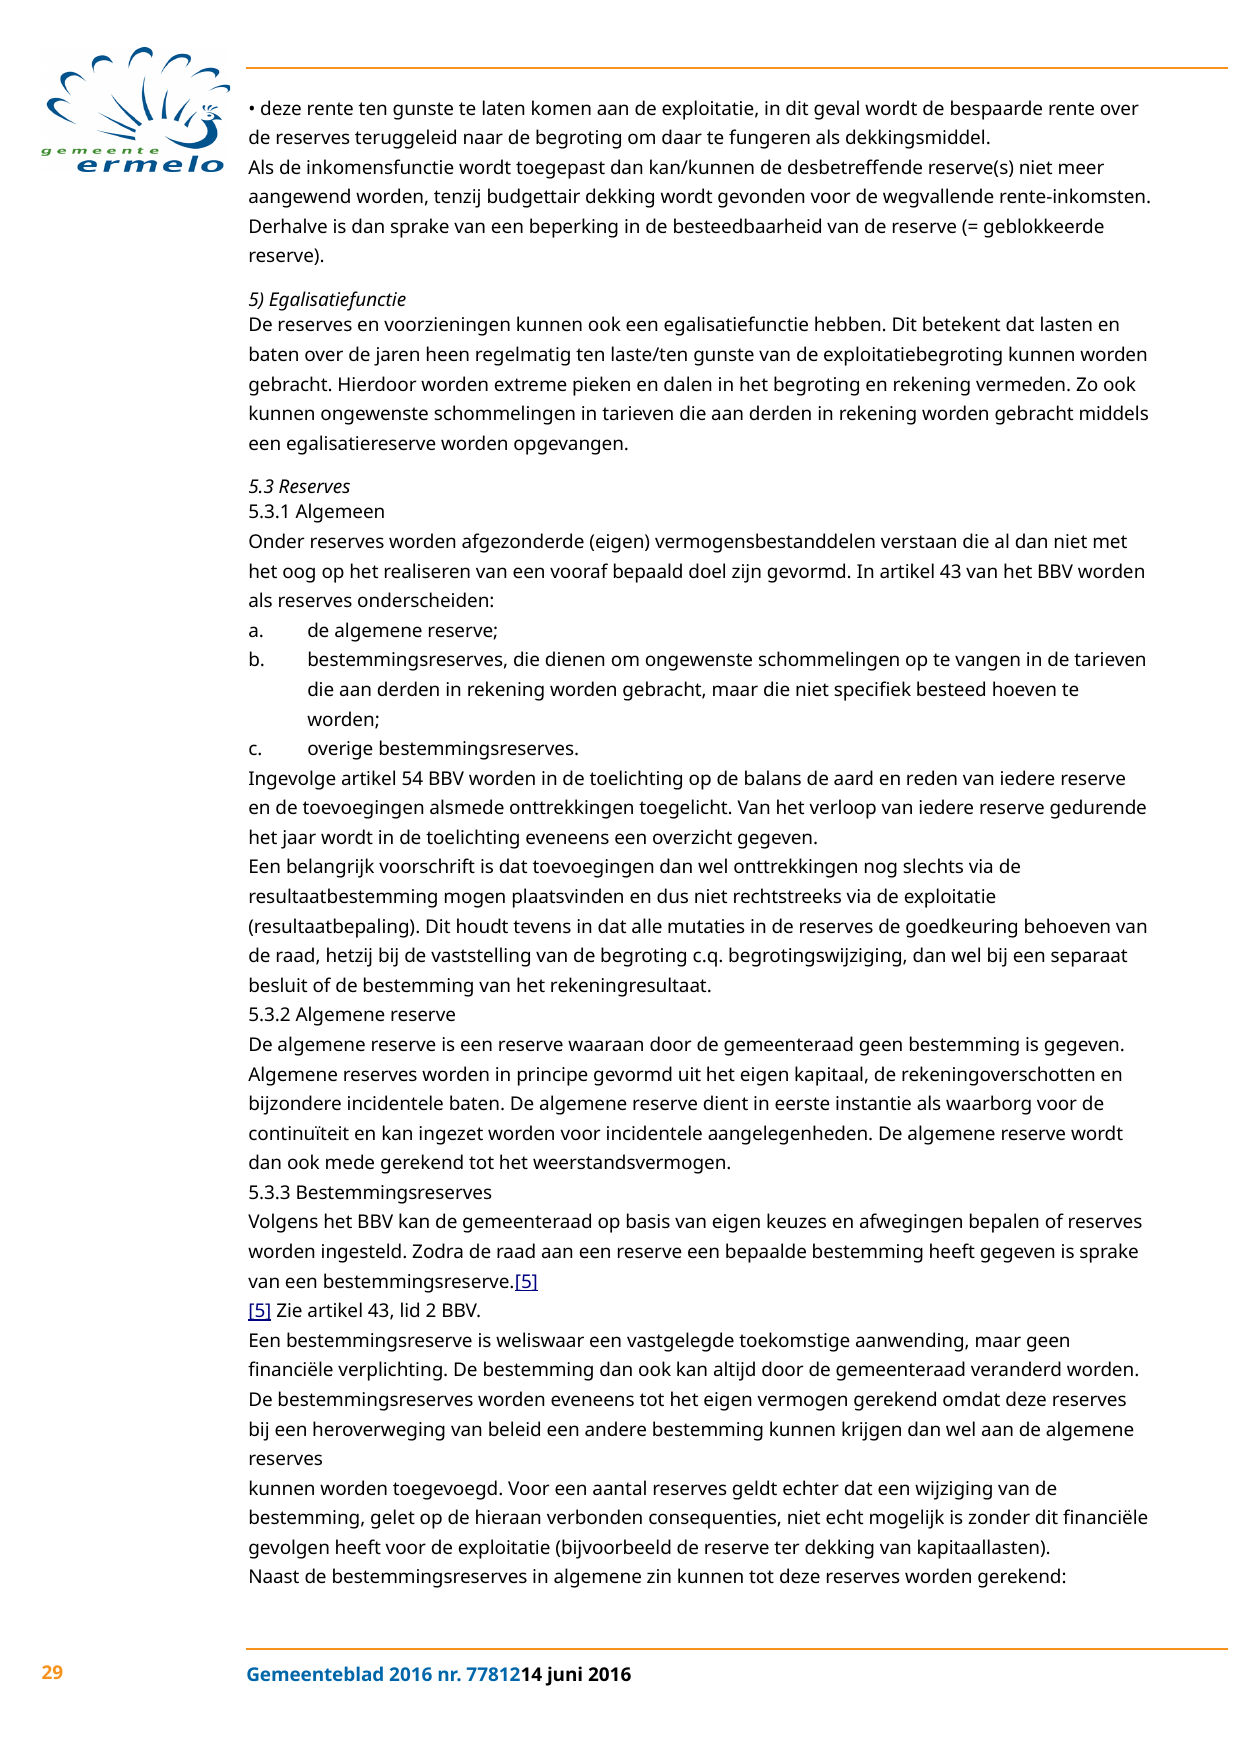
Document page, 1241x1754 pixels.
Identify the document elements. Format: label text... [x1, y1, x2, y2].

text Als de inkomensfunctie wordt toegepast dan kan/kunnen de desbetreffende reserve(s) niet meer aangewend worden, tenzij budgettair dekking wordt gevonden voor de wegvallende rente-inkomsten. Derhalve is dan sprake van een beperking in de besteedbaarheid van de reserve (= geblokkeerde reserve). [248, 154, 1152, 268]
text Een bestemmingsreserve is weliswaar een vastgelegde toekomstige aanwending, maar geen financiële verplichting. De bestemming dan ook kan altijd door de gemeenteraad veranderd worden. [248, 1327, 1152, 1382]
text De reserves en voorzieningen kunnen ook een egalisatiefunctie hebben. Dit betekent dat lasten en baten over de jaren heen regelmatig ten laste/ten gunste van de exploitatiebegroting kunnen worden gebracht. Hierdoor worden extreme pieken en dalen in het begroting en rekening vermeden. Zo ook kunnen ongewenste schommelingen in tarieven die aan derden in rekening worden gebracht middels een egalisatiereserve worden opgevangen. [248, 312, 1152, 456]
text 5.3 Reserves [248, 473, 1152, 499]
text [5] Zie artikel 43, lid 2 BBV. [248, 1297, 1152, 1323]
text 5.3.1 Algemeen [248, 499, 1152, 524]
picture [41, 47, 231, 172]
list bestemmingsreserves, die dienen om ongewenste schommelingen op te vangen in de tarieven die aan derden in rekening worden gebracht, maar die niet specifiek besteed hoeven te worden; [248, 647, 1152, 732]
text Een belangrijk voorschrift is dat toevoegingen dan wel onttrekkingen nog slechts via de resultaatbestemming mogen plaatsvinden en dus niet rechtstreeks via de exploitatie (resultaatbepaling). Dit houdt tevens in dat alle mutaties in de reserves de goedkeuring behoeven van de raad, hetzij bij de vaststelling van de begroting c.q. begrotingswijziging, dan wel bij een separaat besluit of de bestemming van het rekeningresultaat. [248, 854, 1152, 998]
text 5.3.2 Algemene reserve [248, 1002, 1152, 1027]
list de algemene reserve; [248, 617, 1152, 643]
text Naast de bestemmingsreserves in algemene zin kunnen tot deze reserves worden gerekend: [248, 1564, 1152, 1589]
text kunnen worden toegevoegd. Voor een aantal reserves geldt echter dat een wijziging van de bestemming, gelet op de hieraan verbonden consequenties, niet echt mogelijk is zonder dit financiële gevolgen heeft voor de exploitatie (bijvoorbeeld de reserve ter dekking van kapitaallasten). [248, 1475, 1152, 1560]
text Ingevolge artikel 54 BBV worden in de toelichting op de balans de aard en reden van iedere reserve en de toevoegingen alsmede onttrekkingen toegelicht. Van het verloop van iedere reserve gedurende het jaar wordt in de toelichting eveneens een overzicht gegeven. [248, 765, 1152, 850]
text 5) Egalisatiefunctie [248, 286, 1152, 312]
text 5.3.3 Bestemmingsreserves [248, 1179, 1152, 1205]
text De bestemmingsreserves worden eveneens tot het eigen vermogen gerekend omdat deze reserves bij een heroverweging van beleid een andere bestemming kunnen krijgen dan wel aan de algemene reserves [248, 1386, 1152, 1471]
text • deze rente ten gunste te laten komen aan de exploitatie, in dit geval wordt de bespaarde rente over de reserves teruggeleid naar de begroting om daar te fungeren als dekkingsmiddel. [248, 95, 1152, 150]
text het oog op het realiseren van een vooraf bepaald doel zijn gevormd. In artikel 43 van het BBV worden als reserves onderscheiden: [248, 558, 1152, 613]
text Volgens het BBV kan de gemeenteraad op basis van eigen keuzes en afwegingen bepalen of reserves worden ingesteld. Zodra de raad aan een reserve een bepaalde bestemming heeft gegeven is sprake van een bestemmingsreserve.[5] [248, 1209, 1152, 1294]
text De algemene reserve is een reserve waaraan door de gemeenteraad geen bestemming is gegeven. Algemene reserves worden in principe gevormd uit het eigen kapitaal, de rekeningoverschotten en bijzondere incidentele baten. De algemene reserve dient in eerste instantie als waarborg voor de continuïteit en kan ingezet worden voor incidentele aangelegenheden. De algemene reserve wordt dan ook mede gerekend tot het weerstandsvermogen. [248, 1031, 1152, 1175]
text Onder reserves worden afgezonderde (eigen) vermogensbestanddelen verstaan die al dan niet met [248, 528, 1152, 554]
list overige bestemmingsreserves. [248, 735, 1152, 761]
